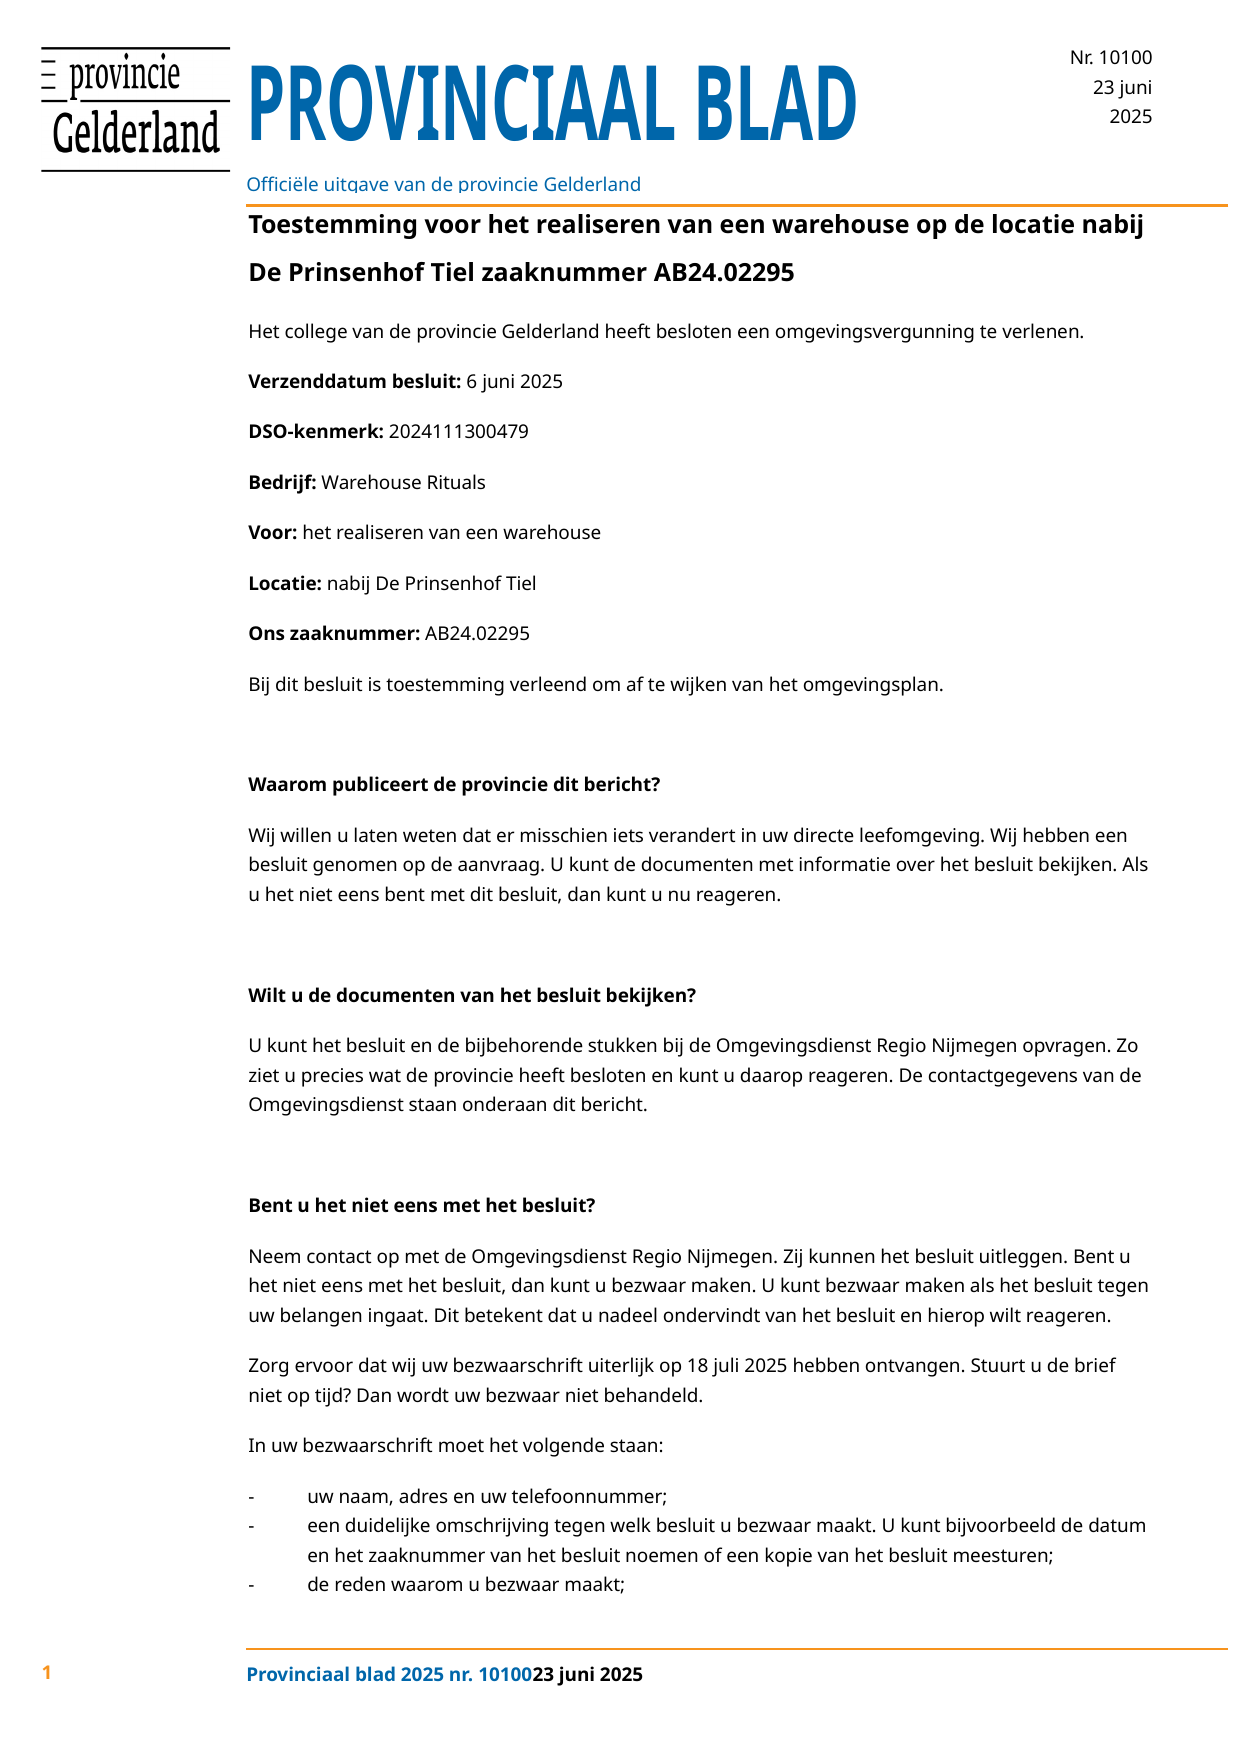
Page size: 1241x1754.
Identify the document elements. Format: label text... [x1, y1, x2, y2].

text Toestemming voor het realiseren van een warehouse op de locatie nabij De Prinsenhof Tiel zaaknummer AB24.02295 [248, 207, 1152, 288]
text Locatie: nabij De Prinsenhof Tiel [248, 570, 1152, 596]
text Ons zaaknummer: AB24.02295 [248, 620, 1152, 646]
text Het college van de provincie Gelderland heeft besloten een omgevingsvergunning te verlenen. [248, 318, 1152, 344]
list een duidelijke omschrijving tegen welk besluit u bezwaar maakt. U kunt bijvoorbeeld de datum en het zaaknummer van het besluit noemen of een kopie van het besluit meesturen; [248, 1512, 1152, 1568]
text Wij willen u laten weten dat er misschien iets verandert in uw directe leefomgeving. Wij hebben een besluit genomen op de aanvraag. U kunt de documenten met informatie over het besluit bekijken. Als u het niet eens bent met dit besluit, dan kunt u nu reageren. [248, 822, 1152, 907]
list uw naam, adres en uw telefoonnummer; [248, 1483, 1152, 1509]
text Voor: het realiseren van een warehouse [248, 519, 1152, 545]
text Bent u het niet eens met het besluit? [248, 1192, 1152, 1218]
picture [41, 47, 231, 172]
text Wilt u de documenten van het besluit bekijken? [248, 982, 1152, 1008]
text Verzenddatum besluit: 6 juni 2025 [248, 368, 1152, 394]
text Bij dit besluit is toestemming verleend om af te wijken van het omgevingsplan. [248, 671, 1152, 697]
list de reden waarom u bezwaar maakt; [248, 1572, 1152, 1597]
text Zorg ervoor dat wij uw bezwaarschrift uiterlijk op 18 juli 2025 hebben ontvangen. Stuurt u de brief niet op tijd? Dan wordt uw bezwaar niet behandeld. [248, 1352, 1152, 1408]
text In uw bezwaarschrift moet het volgende staan: [248, 1432, 1152, 1458]
text Waarom publiceert de provincie dit bericht? [248, 772, 1152, 797]
text Neem contact op met de Omgevingsdienst Regio Nijmegen. Zij kunnen het besluit uitleggen. Bent u het niet eens met het besluit, dan kunt u bezwaar maken. U kunt bezwaar maken als het besluit tegen uw belangen ingaat. Dit betekent dat u nadeel ondervindt van het besluit en hierop wilt reageren. [248, 1243, 1152, 1328]
text Bedrijf: Warehouse Rituals [248, 469, 1152, 495]
text DSO-kenmerk: 2024111300479 [248, 419, 1152, 444]
text U kunt het besluit en de bijbehorende stukken bij de Omgevingsdienst Regio Nijmegen opvragen. Zo ziet u precies wat de provincie heeft besloten en kunt u daarop reageren. De contactgegevens van de Omgevingsdienst staan onderaan dit bericht. [248, 1032, 1152, 1117]
